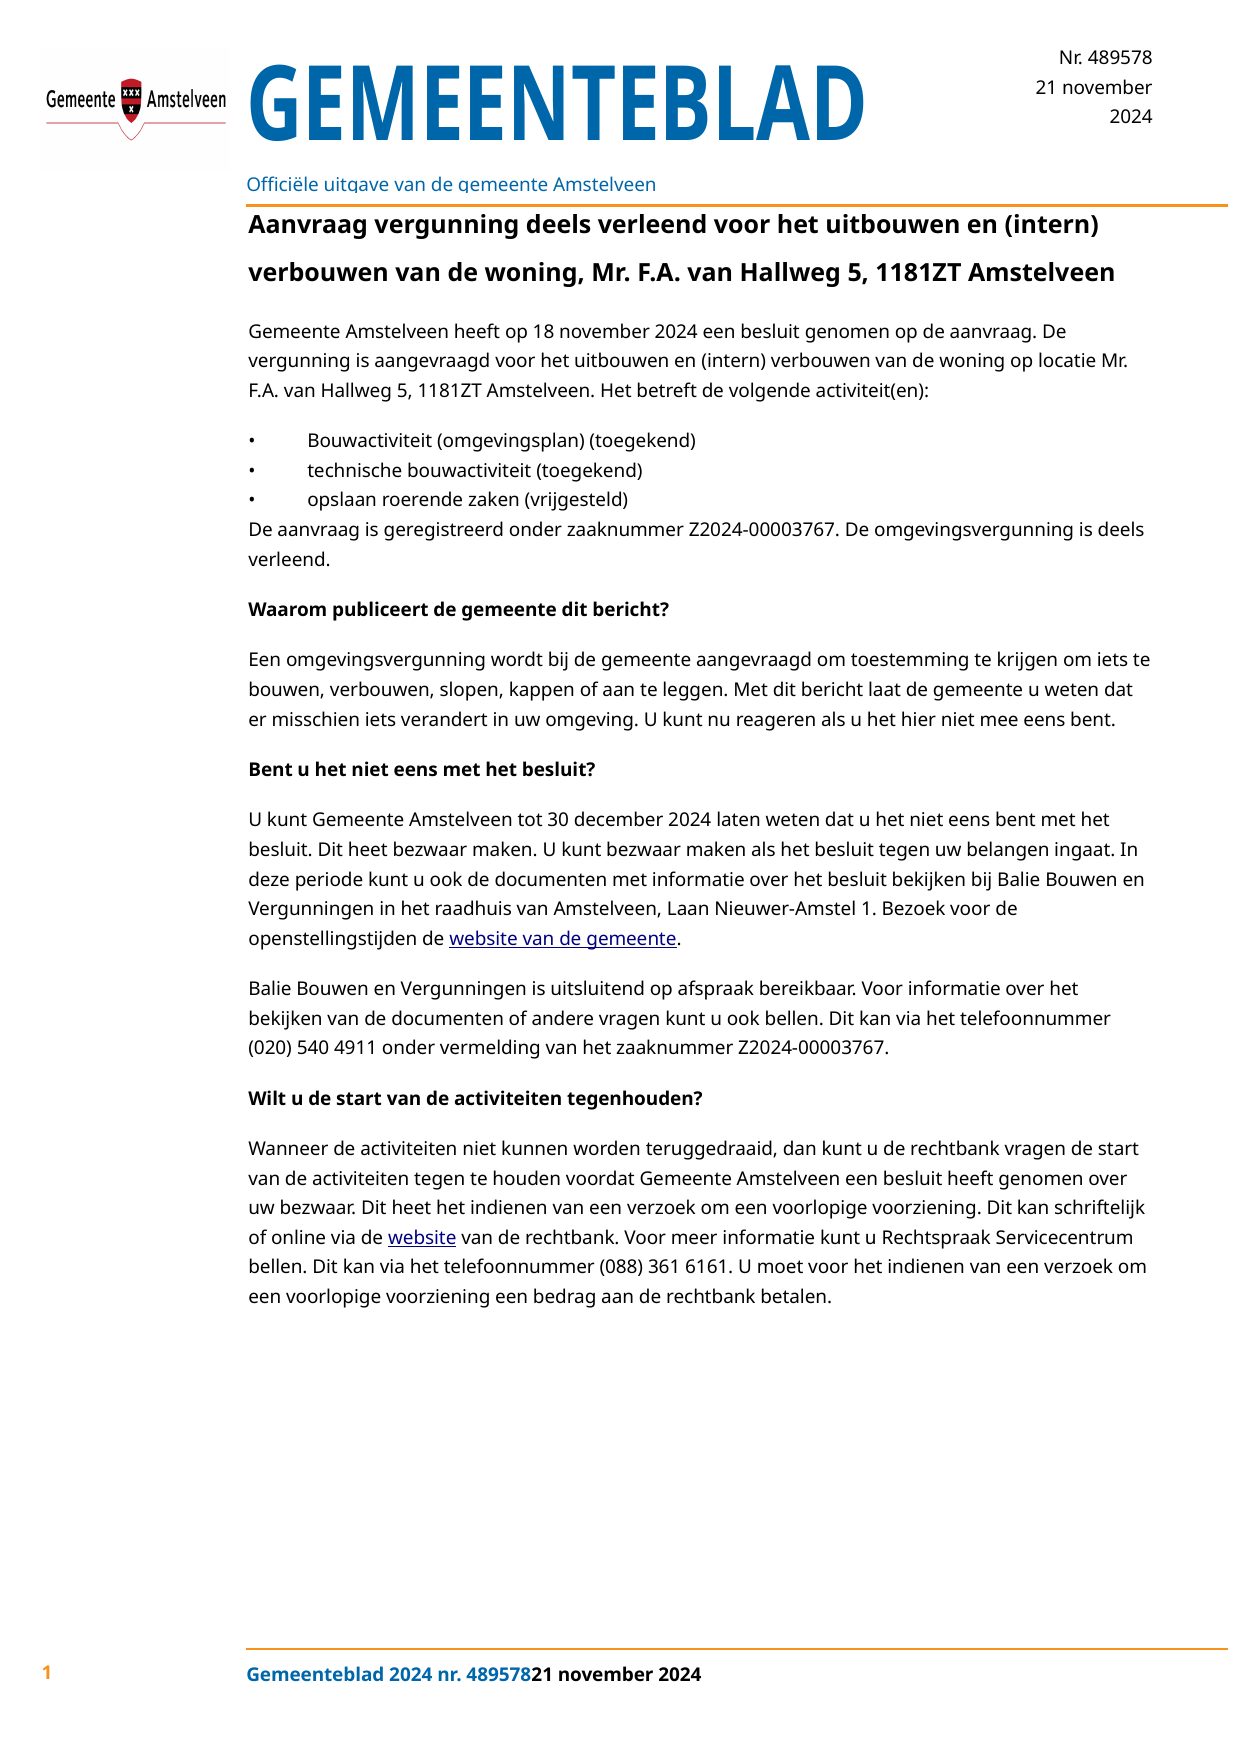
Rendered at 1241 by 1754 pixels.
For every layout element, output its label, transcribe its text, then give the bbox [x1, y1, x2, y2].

list opslaan roerende zaken (vrijgesteld) [248, 487, 1152, 512]
text Gemeente Amstelveen heeft op 18 november 2024 een besluit genomen op de aanvraag. De vergunning is aangevraagd voor het uitbouwen en (intern) verbouwen van de woning op locatie Mr. F.A. van Hallweg 5, 1181ZT Amstelveen. Het betreft de volgende activiteit(en): [248, 318, 1152, 403]
list Bouwactiviteit (omgevingsplan) (toegekend) [248, 427, 1152, 453]
text U kunt Gemeente Amstelveen tot 30 december 2024 laten weten dat u het niet eens bent met het besluit. Dit heet bezwaar maken. U kunt bezwaar maken als het besluit tegen uw belangen ingaat. In deze periode kunt u ook de documenten met informatie over het besluit bekijken bij Balie Bouwen en Vergunningen in het raadhuis van Amstelveen, Laan Nieuwer-Amstel 1. Bezoek voor de openstellingstijden de website van de gemeente. [248, 807, 1152, 951]
text Wilt u de start van de activiteiten tegenhouden? [248, 1085, 1152, 1111]
text Een omgevingsvergunning wordt bij de gemeente aangevraagd om toestemming te krijgen om iets te bouwen, verbouwen, slopen, kappen of aan te leggen. Met dit bericht laat de gemeente u weten dat er misschien iets verandert in uw omgeving. U kunt nu reageren als u het hier niet mee eens bent. [248, 647, 1152, 732]
list technische bouwactiviteit (toegekend) [248, 457, 1152, 483]
text Waarom publiceert de gemeente dit bericht? [248, 596, 1152, 622]
text De aanvraag is geregistreerd onder zaaknummer Z2024-00003767. De omgevingsvergunning is deels verleend. [248, 516, 1152, 572]
text Wanneer de activiteiten niet kunnen worden teruggedraaid, dan kunt u de rechtbank vragen de start van de activiteiten tegen te houden voordat Gemeente Amstelveen een besluit heeft genomen over uw bezwaar. Dit heet het indienen van een verzoek om een voorlopige voorziening. Dit kan schriftelijk of online via de website van de rechtbank. Voor meer informatie kunt u Rechtspraak Servicecentrum bellen. Dit kan via het telefoonnummer (088) 361 6161. U moet voor het indienen van een verzoek om een voorlopige voorziening een bedrag aan de rechtbank betalen. [248, 1135, 1152, 1309]
text Aanvraag vergunning deels verleend voor het uitbouwen en (intern) verbouwen van de woning, Mr. F.A. van Hallweg 5, 1181ZT Amstelveen [248, 207, 1152, 288]
text Bent u het niet eens met het besluit? [248, 756, 1152, 782]
text Balie Bouwen en Vergunningen is uitsluitend op afspraak bereikbaar. Voor informatie over het bekijken van de documenten of andere vragen kunt u ook bellen. Dit kan via het telefoonnummer (020) 540 4911 onder vermelding van het zaaknummer Z2024-00003767. [248, 975, 1152, 1060]
picture [41, 47, 231, 172]
